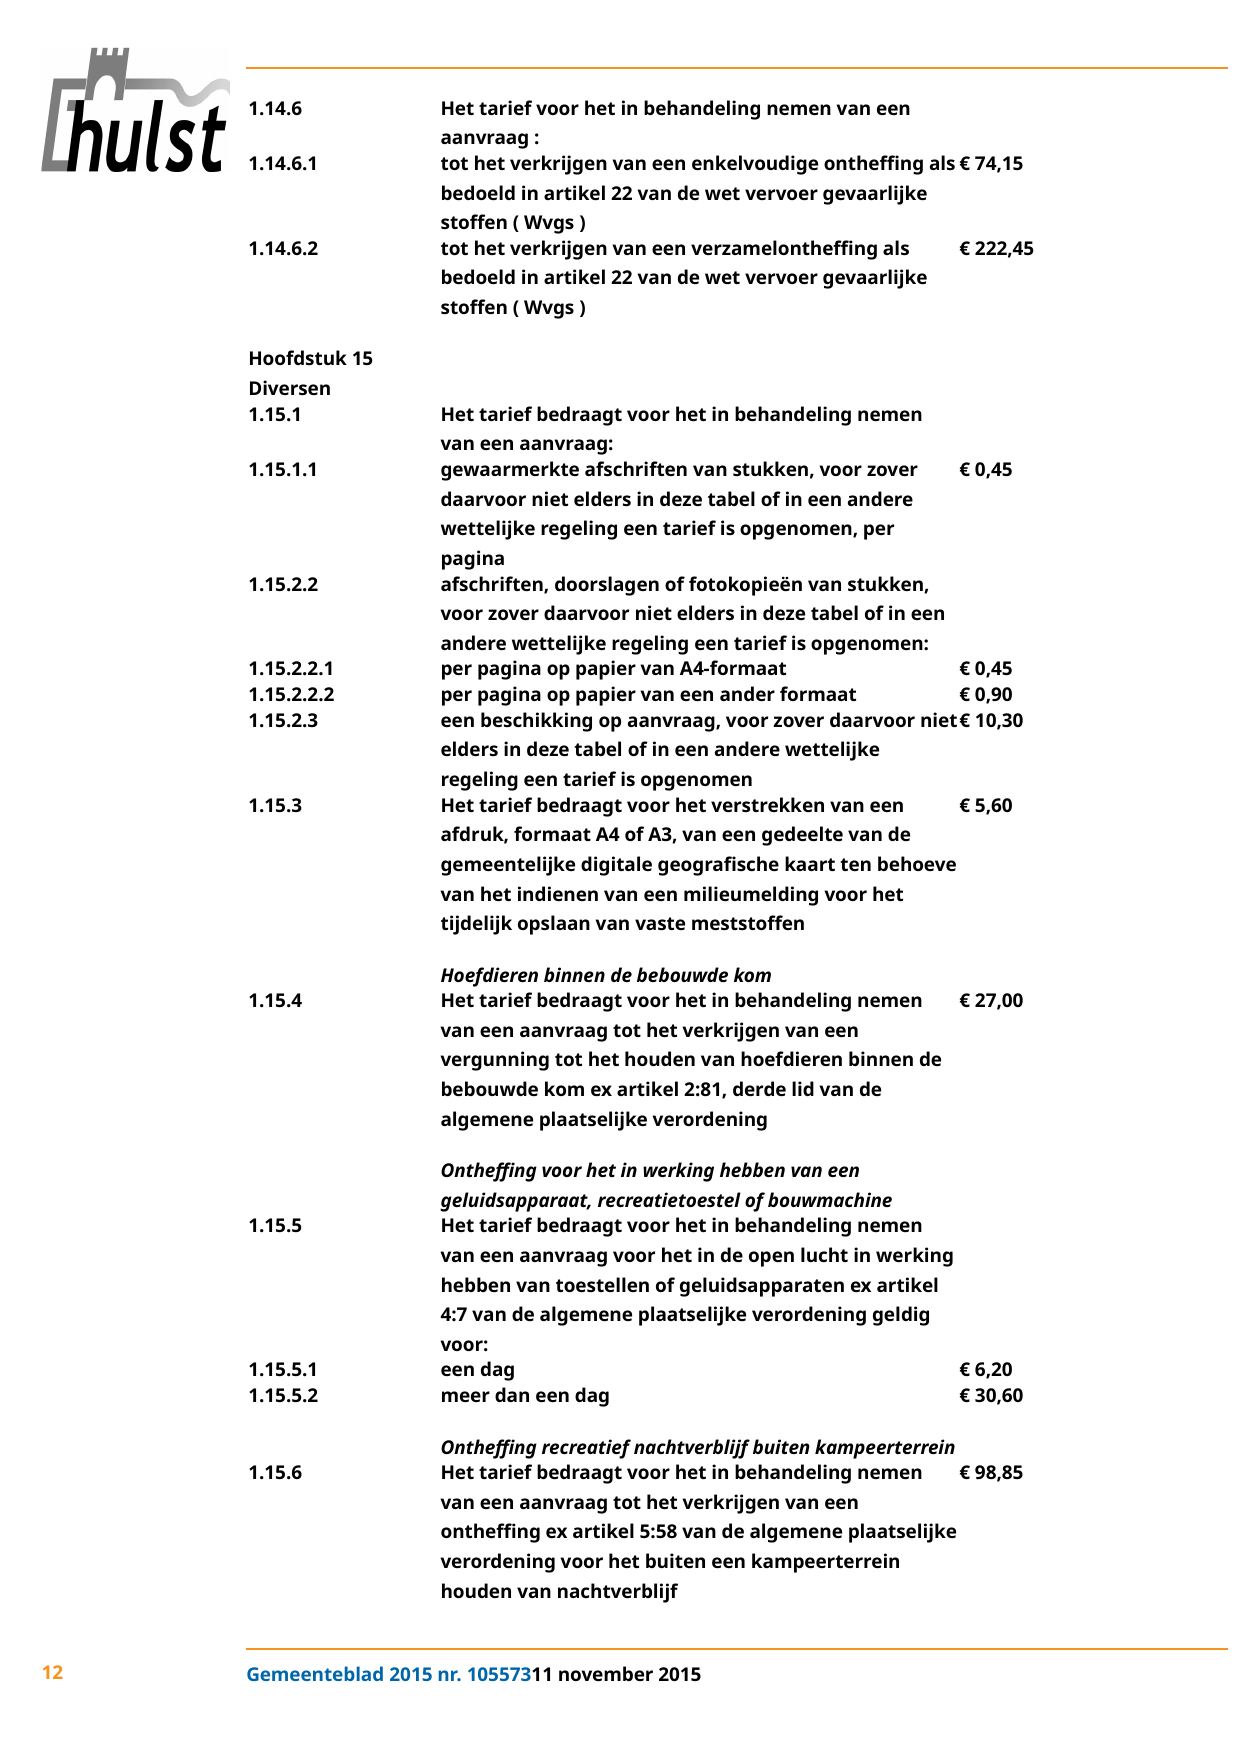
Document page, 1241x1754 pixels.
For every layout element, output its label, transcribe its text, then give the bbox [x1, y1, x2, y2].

table_cell € 10,30 [959, 707, 1152, 792]
table_cell 1.14.6 [248, 95, 440, 150]
table_cell 1.15.2.2.1 [248, 656, 440, 681]
table_cell 1.15.3 [248, 792, 440, 936]
table_cell een beschikking op aanvraag, voor zover daarvoor niet elders in deze tabel of in een andere wettelijke regeling een tarief is opgenomen [440, 707, 959, 792]
table_cell [440, 1132, 959, 1157]
table_cell [959, 1434, 1152, 1459]
table_cell [440, 936, 959, 962]
table_cell € 27,00 [959, 988, 1152, 1132]
table_cell 1.15.1.1 [248, 456, 440, 571]
table_cell Het tarief bedraagt voor het in behandeling nemen van een aanvraag: [440, 401, 959, 456]
table_cell € 30,60 [959, 1383, 1152, 1408]
table_cell [959, 401, 1152, 456]
table_cell [959, 95, 1152, 150]
table_cell 1.15.5.1 [248, 1357, 440, 1382]
table_cell per pagina op papier van een ander formaat [440, 681, 959, 707]
table_cell € 0,45 [959, 456, 1152, 571]
table_cell Ontheffing voor het in werking hebben van een geluidsapparaat, recreatietoestel of bouwmachine [440, 1157, 959, 1213]
table_cell [248, 1434, 440, 1459]
table_cell 1.15.4 [248, 988, 440, 1132]
table_cell 1.14.6.1 [248, 150, 440, 235]
table_cell tot het verkrijgen van een enkelvoudige ontheffing als bedoeld in artikel 22 van de wet vervoer gevaarlijke stoffen ( Wvgs ) [440, 150, 959, 235]
table_cell [959, 962, 1152, 987]
table_cell € 0,45 [959, 656, 1152, 681]
table_cell [248, 936, 440, 962]
table_cell [440, 1408, 959, 1434]
table_cell 1.15.2.2.2 [248, 681, 440, 707]
table_cell Het tarief bedraagt voor het in behandeling nemen van een aanvraag tot het verkrijgen van een ontheffing ex artikel 5:58 van de algemene plaatselijke verordening voor het buiten een kampeerterrein houden van nachtverblijf [440, 1460, 959, 1604]
table_cell 1.15.5 [248, 1213, 440, 1357]
table_cell Het tarief voor het in behandeling nemen van een aanvraag : [440, 95, 959, 150]
table_cell [959, 571, 1152, 656]
table_cell 1.15.1 [248, 401, 440, 456]
table_cell [248, 962, 440, 987]
table_cell € 0,90 [959, 681, 1152, 707]
table_cell Hoofdstuk 15 Diversen [248, 346, 440, 401]
table_cell 1.15.2.3 [248, 707, 440, 792]
table_cell € 6,20 [959, 1357, 1152, 1382]
table_cell [248, 1132, 440, 1157]
table_cell [959, 936, 1152, 962]
table_cell [959, 1132, 1152, 1157]
table_cell € 5,60 [959, 792, 1152, 936]
table_cell tot het verkrijgen van een verzamelontheffing als bedoeld in artikel 22 van de wet vervoer gevaarlijke stoffen ( Wvgs ) [440, 235, 959, 320]
table_cell een dag [440, 1357, 959, 1382]
table_cell afschriften, doorslagen of fotokopieën van stukken, voor zover daarvoor niet elders in deze tabel of in een andere wettelijke regeling een tarief is opgenomen: [440, 571, 959, 656]
table_cell per pagina op papier van A4-formaat [440, 656, 959, 681]
table_cell € 74,15 [959, 150, 1152, 235]
table_cell 1.15.5.2 [248, 1383, 440, 1408]
table_cell Hoefdieren binnen de bebouwde kom [440, 962, 959, 987]
table_cell € 98,85 [959, 1460, 1152, 1604]
table_cell € 222,45 [959, 235, 1152, 320]
table_cell [959, 320, 1152, 346]
table_cell Het tarief bedraagt voor het in behandeling nemen van een aanvraag voor het in de open lucht in werking hebben van toestellen of geluidsapparaten ex artikel 4:7 van de algemene plaatselijke verordening geldig voor: [440, 1213, 959, 1357]
table_cell [248, 1408, 440, 1434]
table_cell [440, 346, 959, 401]
table_cell [959, 1408, 1152, 1434]
table_cell [959, 1157, 1152, 1213]
table_cell Het tarief bedraagt voor het in behandeling nemen van een aanvraag tot het verkrijgen van een vergunning tot het houden van hoefdieren binnen de bebouwde kom ex artikel 2:81, derde lid van de algemene plaatselijke verordening [440, 988, 959, 1132]
table_cell 1.15.2.2 [248, 571, 440, 656]
table_cell [248, 320, 440, 346]
table_cell Ontheffing recreatief nachtverblijf buiten kampeerterrein [440, 1434, 959, 1459]
picture [41, 47, 231, 172]
table_cell gewaarmerkte afschriften van stukken, voor zover daarvoor niet elders in deze tabel of in een andere wettelijke regeling een tarief is opgenomen, per pagina [440, 456, 959, 571]
table_cell [959, 1213, 1152, 1357]
table_cell meer dan een dag [440, 1383, 959, 1408]
table_cell [248, 1157, 440, 1213]
table_cell 1.14.6.2 [248, 235, 440, 320]
table_cell 1.15.6 [248, 1460, 440, 1604]
table_cell [440, 320, 959, 346]
table_cell Het tarief bedraagt voor het verstrekken van een afdruk, formaat A4 of A3, van een gedeelte van de gemeentelijke digitale geografische kaart ten behoeve van het indienen van een milieumelding voor het tijdelijk opslaan van vaste meststoffen [440, 792, 959, 936]
